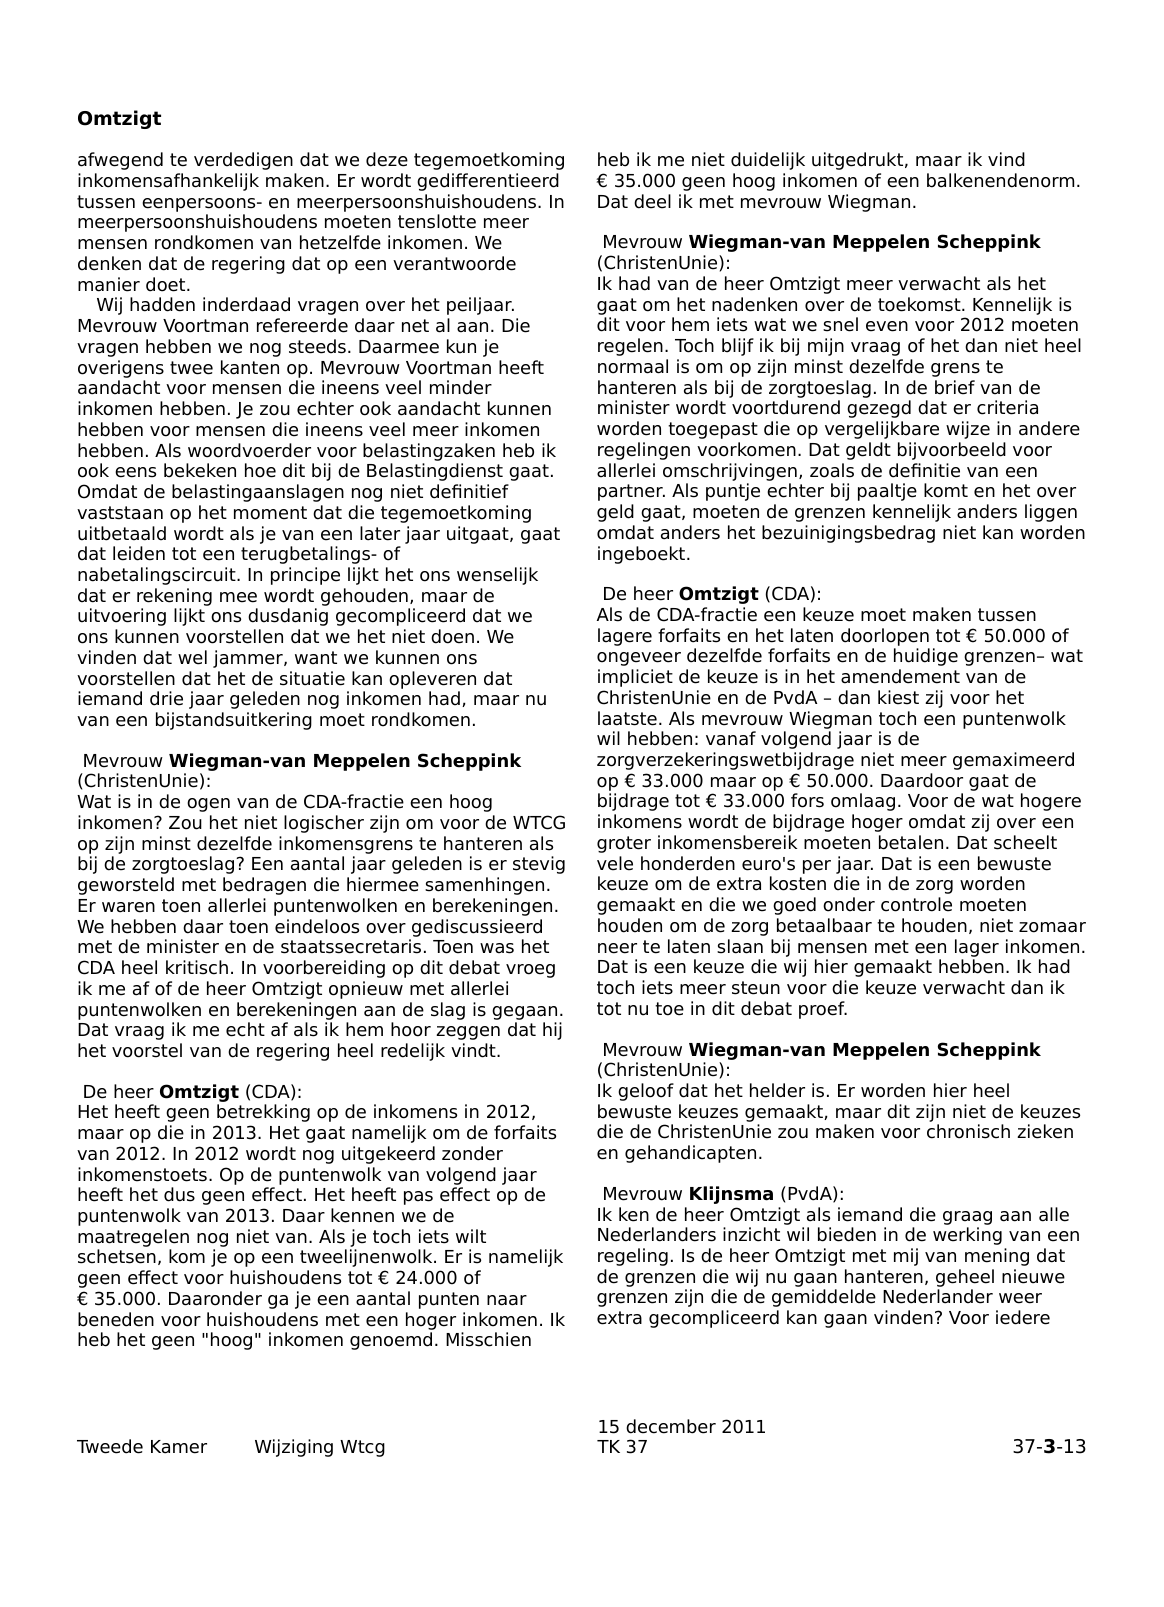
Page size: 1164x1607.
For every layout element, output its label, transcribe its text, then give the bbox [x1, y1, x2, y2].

text Ik had van de heer Omtzigt meer verwacht als het gaat om het nadenken over de toekomst. Kennelijk is dit voor hem iets wat we snel even voor 2012 moeten regelen. Toch blijf ik bij mijn vraag of het dan niet heel normaal is om op zijn minst dezelfde grens te hanteren als bij de zorgtoeslag. In de brief van de minister wordt voortdurend gezegd dat er criteria worden toegepast die op vergelijkbare wijze in andere regelingen voorkomen. Dat geldt bijvoorbeeld voor allerlei omschrijvingen, zoals de definitie van een partner. Als puntje echter bij paaltje komt en het over geld gaat, moeten de grenzen kennelijk anders liggen omdat anders het bezuinigingsbedrag niet kan worden ingeboekt. [596, 274, 1087, 564]
text Mevrouw Wiegman-van Meppelen Scheppink (ChristenUnie): [596, 232, 1087, 274]
text De heer Omtzigt (CDA): [596, 584, 1087, 605]
text Wij hadden inderdaad vragen over het peiljaar. Mevrouw Voortman refereerde daar net al aan. Die vragen hebben we nog steeds. Daarmee kun je overigens twee kanten op. Mevrouw Voortman heeft aandacht voor mensen die ineens veel minder inkomen hebben. Je zou echter ook aandacht kunnen hebben voor mensen die ineens veel meer inkomen hebben. Als woordvoerder voor belastingzaken heb ik ook eens bekeken hoe dit bij de Belastingdienst gaat. Omdat de belastingaanslagen nog niet definitief vaststaan op het moment dat die tegemoetkoming uitbetaald wordt als je van een later jaar uitgaat, gaat dat leiden tot een terugbetalings- of nabetalingscircuit. In principe lijkt het ons wenselijk dat er rekening mee wordt gehouden, maar de uitvoering lijkt ons dusdanig gecompliceerd dat we ons kunnen voorstellen dat we het niet doen. We vinden dat wel jammer, want we kunnen ons voorstellen dat het de situatie kan opleveren dat iemand drie jaar geleden nog inkomen had, maar nu van een bijstandsuitkering moet rondkomen. [77, 295, 567, 731]
text De heer Omtzigt (CDA): [77, 1082, 567, 1102]
text Wat is in de ogen van de CDA-fractie een hoog inkomen? Zou het niet logischer zijn om voor de WTCG op zijn minst dezelfde inkomensgrens te hanteren als bij de zorgtoeslag? Een aantal jaar geleden is er stevig geworsteld met bedragen die hiermee samenhingen. Er waren toen allerlei puntenwolken en berekeningen. We hebben daar toen eindeloos over gediscussieerd met de minister en de staatssecretaris. Toen was het CDA heel kritisch. In voorbereiding op dit debat vroeg ik me af of de heer Omtzigt opnieuw met allerlei puntenwolken en berekeningen aan de slag is gegaan. Dat vraag ik me echt af als ik hem hoor zeggen dat hij het voorstel van de regering heel redelijk vindt. [77, 792, 567, 1062]
text Mevrouw Wiegman-van Meppelen Scheppink (ChristenUnie): [596, 1039, 1087, 1081]
text Mevrouw Klijnsma (PvdA): [596, 1184, 1087, 1204]
text Ik ken de heer Omtzigt als iemand die graag aan alle Nederlanders inzicht wil bieden in de werking van een regeling. Is de heer Omtzigt met mij van mening dat de grenzen die wij nu gaan hanteren, geheel nieuwe grenzen zijn die de gemiddelde Nederlander weer extra gecompliceerd kan gaan vinden? Voor iedere [596, 1204, 1087, 1329]
text Ik geloof dat het helder is. Er worden hier heel bewuste keuzes gemaakt, maar dit zijn niet de keuzes die de ChristenUnie zou maken voor chronisch zieken en gehandicapten. [596, 1081, 1087, 1164]
text afwegend te verdedigen dat we deze tegemoetkoming inkomensafhankelijk maken. Er wordt gedifferentieerd tussen eenpersoons- en meerpersoonshuishoudens. In meerpersoonshuishoudens moeten tenslotte meer mensen rondkomen van hetzelfde inkomen. We denken dat de regering dat op een verantwoorde manier doet. [77, 150, 567, 295]
text Als de CDA-fractie een keuze moet maken tussen lagere forfaits en het laten doorlopen tot € 50.000 of ongeveer dezelfde forfaits en de huidige grenzen– wat impliciet de keuze is in het amendement van de ChristenUnie en de PvdA – dan kiest zij voor het laatste. Als mevrouw Wiegman toch een puntenwolk wil hebben: vanaf volgend jaar is de zorgverzekeringswetbijdrage niet meer gemaximeerd op € 33.000 maar op € 50.000. Daardoor gaat de bijdrage tot € 33.000 fors omlaag. Voor de wat hogere inkomens wordt de bijdrage hoger omdat zij over een groter inkomensbereik moeten betalen. Dat scheelt vele honderden euro's per jaar. Dat is een bewuste keuze om de extra kosten die in de zorg worden gemaakt en die we goed onder controle moeten houden om de zorg betaalbaar te houden, niet zomaar neer te laten slaan bij mensen met een lager inkomen. Dat is een keuze die wij hier gemaakt hebben. Ik had toch iets meer steun voor die keuze verwacht dan ik tot nu toe in dit debat proef. [596, 605, 1087, 1019]
text Het heeft geen betrekking op de inkomens in 2012, maar op die in 2013. Het gaat namelijk om de forfaits van 2012. In 2012 wordt nog uitgekeerd zonder inkomenstoets. Op de puntenwolk van volgend jaar heeft het dus geen effect. Het heeft pas effect op de puntenwolk van 2013. Daar kennen we de maatregelen nog niet van. Als je toch iets wilt schetsen, kom je op een tweelijnenwolk. Er is namelijk geen effect voor huishoudens tot € 24.000 of € 35.000. Daaronder ga je een aantal punten naar beneden voor huishoudens met een hoger inkomen. Ik heb het geen "hoog" inkomen genoemd. Misschien [77, 1102, 567, 1351]
text heb ik me niet duidelijk uitgedrukt, maar ik vind € 35.000 geen hoog inkomen of een balkenendenorm. Dat deel ik met mevrouw Wiegman. [596, 150, 1087, 212]
text Mevrouw Wiegman-van Meppelen Scheppink (ChristenUnie): [77, 751, 567, 792]
